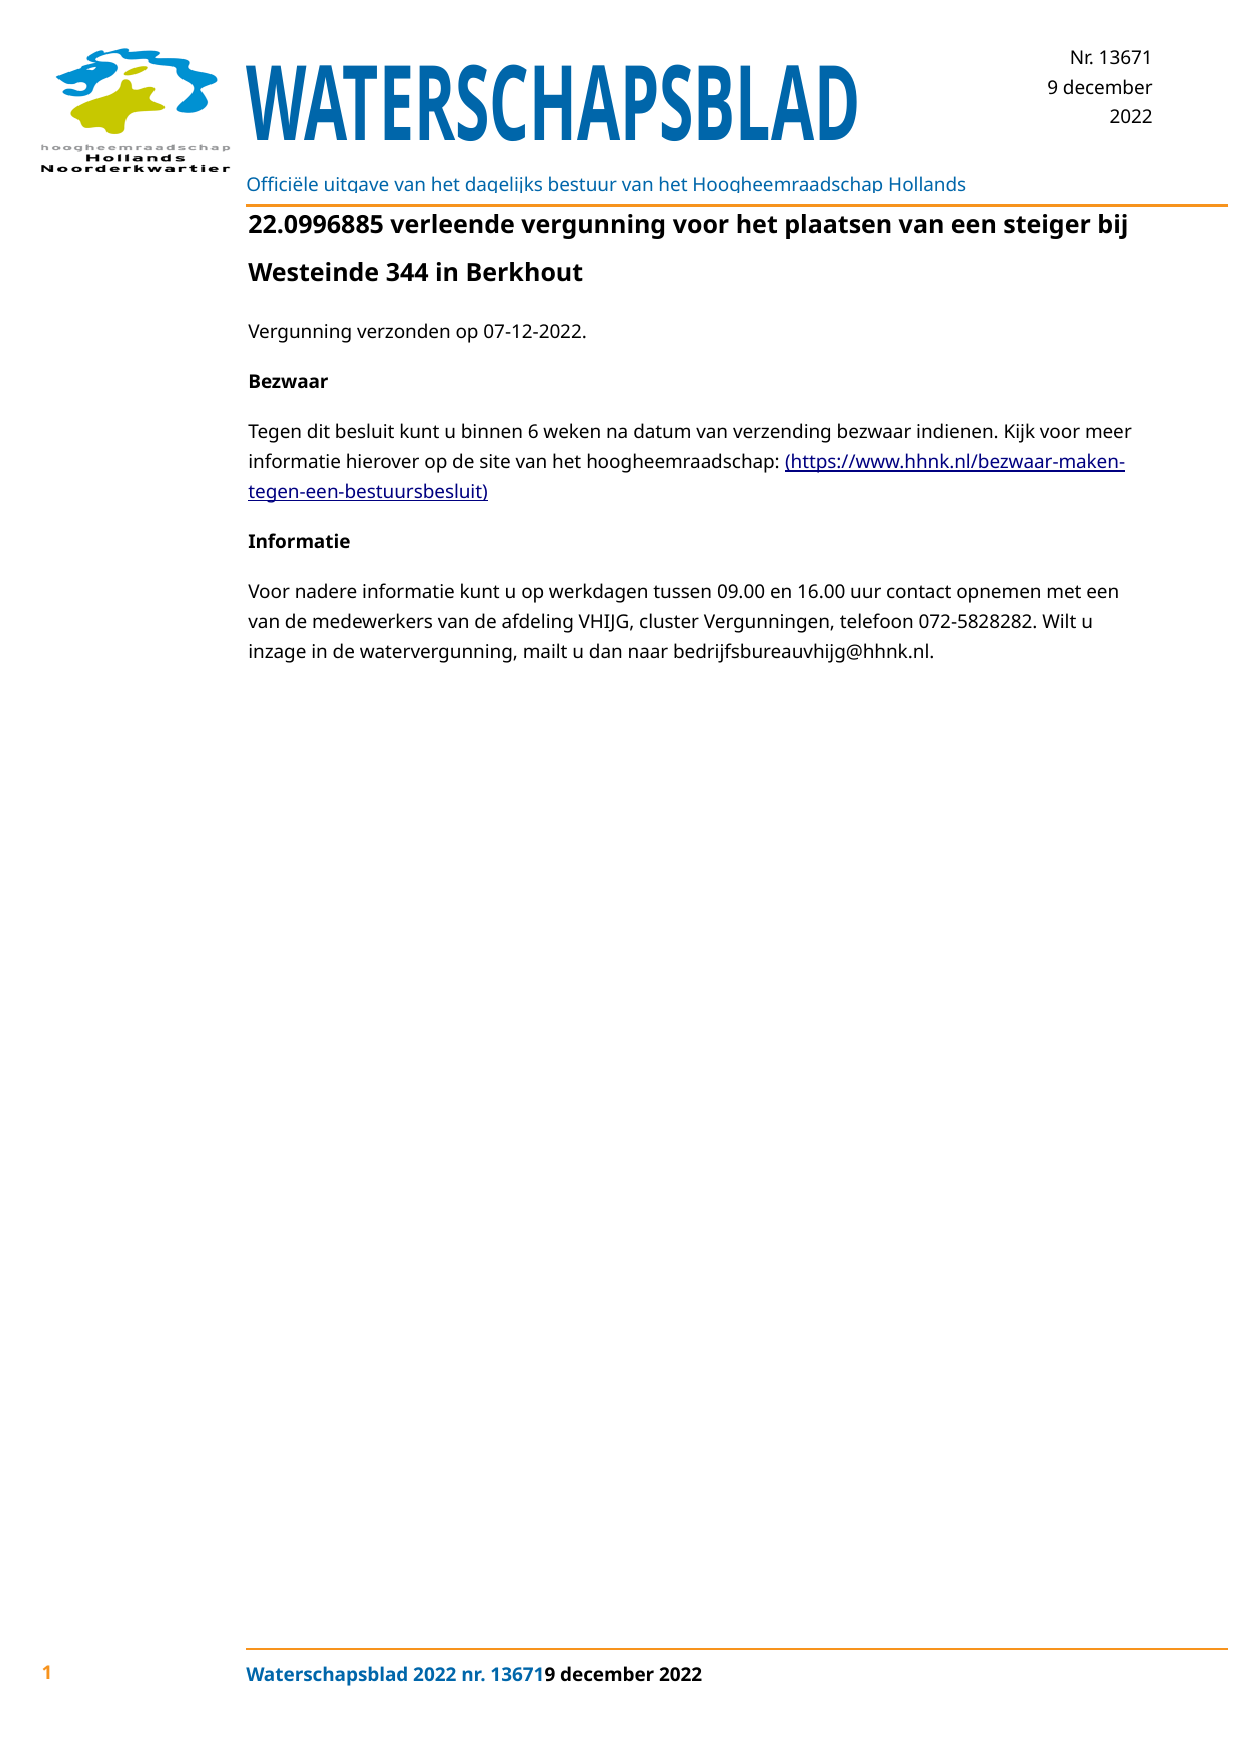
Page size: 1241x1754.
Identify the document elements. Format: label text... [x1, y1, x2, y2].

text Vergunning verzonden op 07-12-2022. [248, 318, 1152, 344]
text Bezwaar [248, 368, 1152, 394]
text 22.0996885 verleende vergunning voor het plaatsen van een steiger bij Westeinde 344 in Berkhout [248, 207, 1152, 288]
text Voor nadere informatie kunt u op werkdagen tussen 09.00 en 16.00 uur contact opnemen met een van de medewerkers van de afdeling VHIJG, cluster Vergunningen, telefoon 072-5828282. Wilt u inzage in de watervergunning, mailt u dan naar bedrijfsbureauvhijg@hhnk.nl. [248, 579, 1152, 664]
picture [41, 47, 231, 172]
text Informatie [248, 528, 1152, 554]
text Tegen dit besluit kunt u binnen 6 weken na datum van verzending bezwaar indienen. Kijk voor meer informatie hierover op de site van het hoogheemraadschap: (https://www.hhnk.nl/bezwaar-maken-tegen-een-bestuursbesluit) [248, 419, 1152, 504]
